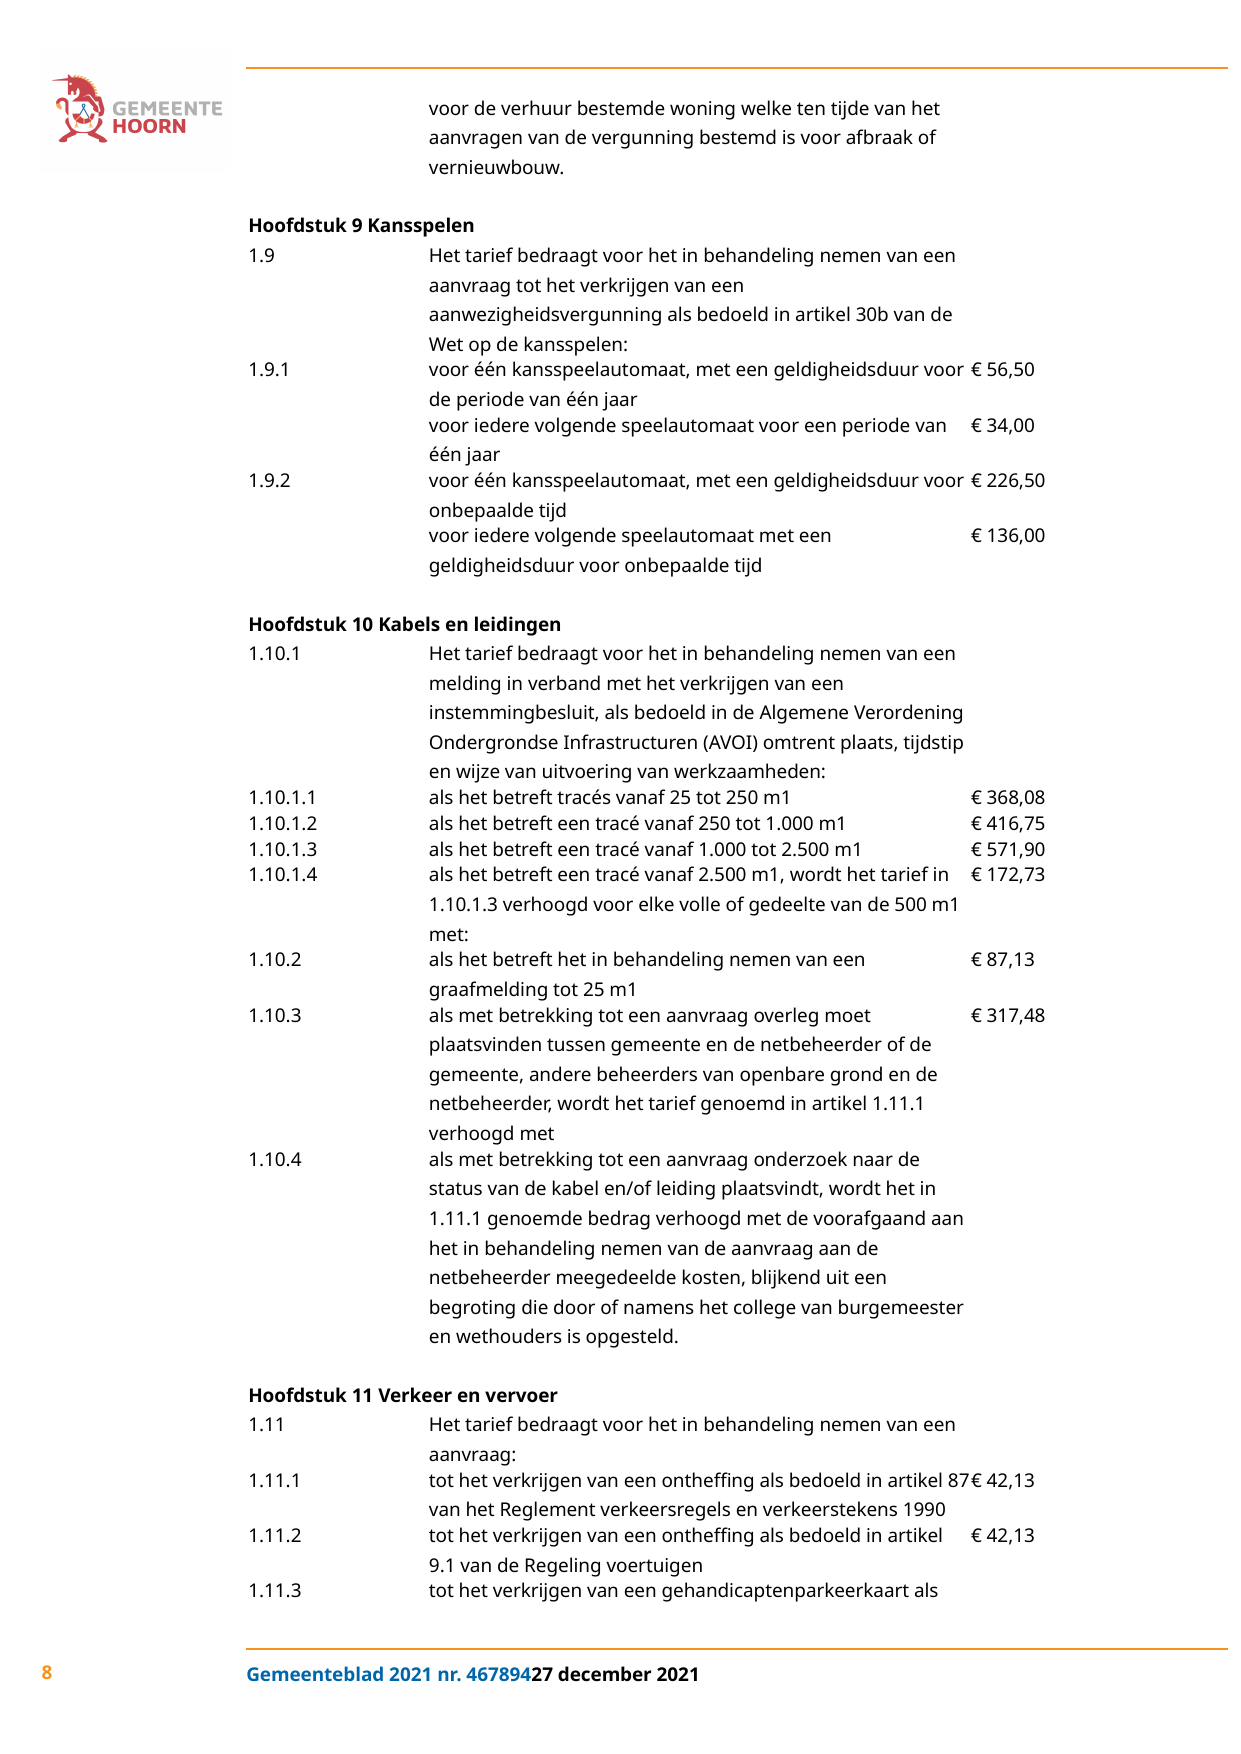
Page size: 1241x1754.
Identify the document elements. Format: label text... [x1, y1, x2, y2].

table_cell 1.9.2 [248, 467, 429, 523]
table_header [971, 1412, 1152, 1467]
text Hoofdstuk 10 Kabels en leidingen [248, 611, 1152, 636]
table_cell 1.11.3 [248, 1578, 429, 1603]
table_cell 1.10.3 [248, 1002, 429, 1146]
table_cell voor één kansspeelautomaat, met een geldigheidsduur voor de periode van één jaar [429, 357, 971, 412]
table_cell 1.10.1.1 [248, 785, 429, 810]
table_cell [248, 412, 429, 467]
table_cell € 42,13 [971, 1522, 1152, 1578]
table_cell € 416,75 [971, 810, 1152, 836]
table_cell € 136,00 [971, 523, 1152, 578]
table_cell 1.10.4 [248, 1146, 429, 1349]
table_header [971, 242, 1152, 357]
table_cell tot het verkrijgen van een ontheffing als bedoeld in artikel 87 van het Reglement verkeersregels en verkeerstekens 1990 [429, 1467, 971, 1522]
table_cell 1.10.1.3 [248, 836, 429, 862]
table_cell als het betreft het in behandeling nemen van een graafmelding tot 25 m1 [429, 947, 971, 1002]
table_cell [248, 523, 429, 578]
picture [41, 47, 231, 172]
table_cell als het betreft een tracé vanaf 2.500 m1, wordt het tarief in 1.10.1.3 verhoogd voor elke volle of gedeelte van de 500 m1 met: [429, 862, 971, 947]
table_cell [248, 95, 429, 180]
table_header [971, 640, 1152, 784]
table_cell voor één kansspeelautomaat, met een geldigheidsduur voor onbepaalde tijd [429, 467, 971, 523]
table_cell € 42,13 [971, 1467, 1152, 1522]
text Hoofdstuk 9 Kansspelen [248, 212, 1152, 238]
table_cell € 368,08 [971, 785, 1152, 810]
table_cell [971, 1578, 1152, 1603]
table_cell € 571,90 [971, 836, 1152, 862]
table_header Het tarief bedraagt voor het in behandeling nemen van een melding in verband met het verkrijgen van een instemmingbesluit, als bedoeld in de Algemene Verordening Ondergrondse Infrastructuren (AVOI) omtrent plaats, tijdstip en wijze van uitvoering van werkzaamheden: [429, 640, 971, 784]
table_cell 1.10.2 [248, 947, 429, 1002]
table_cell als het betreft tracés vanaf 25 tot 250 m1 [429, 785, 971, 810]
table_cell als het betreft een tracé vanaf 250 tot 1.000 m1 [429, 810, 971, 836]
table_header 1.9 [248, 242, 429, 357]
table_cell € 317,48 [971, 1002, 1152, 1146]
table_header Het tarief bedraagt voor het in behandeling nemen van een aanvraag: [429, 1412, 971, 1467]
table_cell € 56,50 [971, 357, 1152, 412]
table_cell 1.10.1.4 [248, 862, 429, 947]
table_cell € 172,73 [971, 862, 1152, 947]
table_cell € 34,00 [971, 412, 1152, 467]
table_cell tot het verkrijgen van een gehandicaptenparkeerkaart als [429, 1578, 971, 1603]
table_cell [971, 1146, 1152, 1349]
table_cell [971, 95, 1152, 180]
table_cell als het betreft een tracé vanaf 1.000 tot 2.500 m1 [429, 836, 971, 862]
table_header Het tarief bedraagt voor het in behandeling nemen van een aanvraag tot het verkrijgen van een aanwezigheidsvergunning als bedoeld in artikel 30b van de Wet op de kansspelen: [429, 242, 971, 357]
table_cell als met betrekking tot een aanvraag overleg moet plaatsvinden tussen gemeente en de netbeheerder of de gemeente, andere beheerders van openbare grond en de netbeheerder, wordt het tarief genoemd in artikel 1.11.1 verhoogd met [429, 1002, 971, 1146]
table_header 1.11 [248, 1412, 429, 1467]
table_header 1.10.1 [248, 640, 429, 784]
table_cell € 87,13 [971, 947, 1152, 1002]
table_cell voor iedere volgende speelautomaat voor een periode van één jaar [429, 412, 971, 467]
table_cell 1.11.2 [248, 1522, 429, 1578]
table_cell 1.11.1 [248, 1467, 429, 1522]
table_cell als met betrekking tot een aanvraag onderzoek naar de status van de kabel en/of leiding plaatsvindt, wordt het in 1.11.1 genoemde bedrag verhoogd met de voorafgaand aan het in behandeling nemen van de aanvraag aan de netbeheerder meegedeelde kosten, blijkend uit een begroting die door of namens het college van burgemeester en wethouders is opgesteld. [429, 1146, 971, 1349]
table_cell € 226,50 [971, 467, 1152, 523]
table_cell voor iedere volgende speelautomaat met een geldigheidsduur voor onbepaalde tijd [429, 523, 971, 578]
table_cell 1.10.1.2 [248, 810, 429, 836]
table_cell tot het verkrijgen van een ontheffing als bedoeld in artikel 9.1 van de Regeling voertuigen [429, 1522, 971, 1578]
table_cell 1.9.1 [248, 357, 429, 412]
text Hoofdstuk 11 Verkeer en vervoer [248, 1382, 1152, 1408]
table_cell voor de verhuur bestemde woning welke ten tijde van het aanvragen van de vergunning bestemd is voor afbraak of vernieuwbouw. [429, 95, 971, 180]
